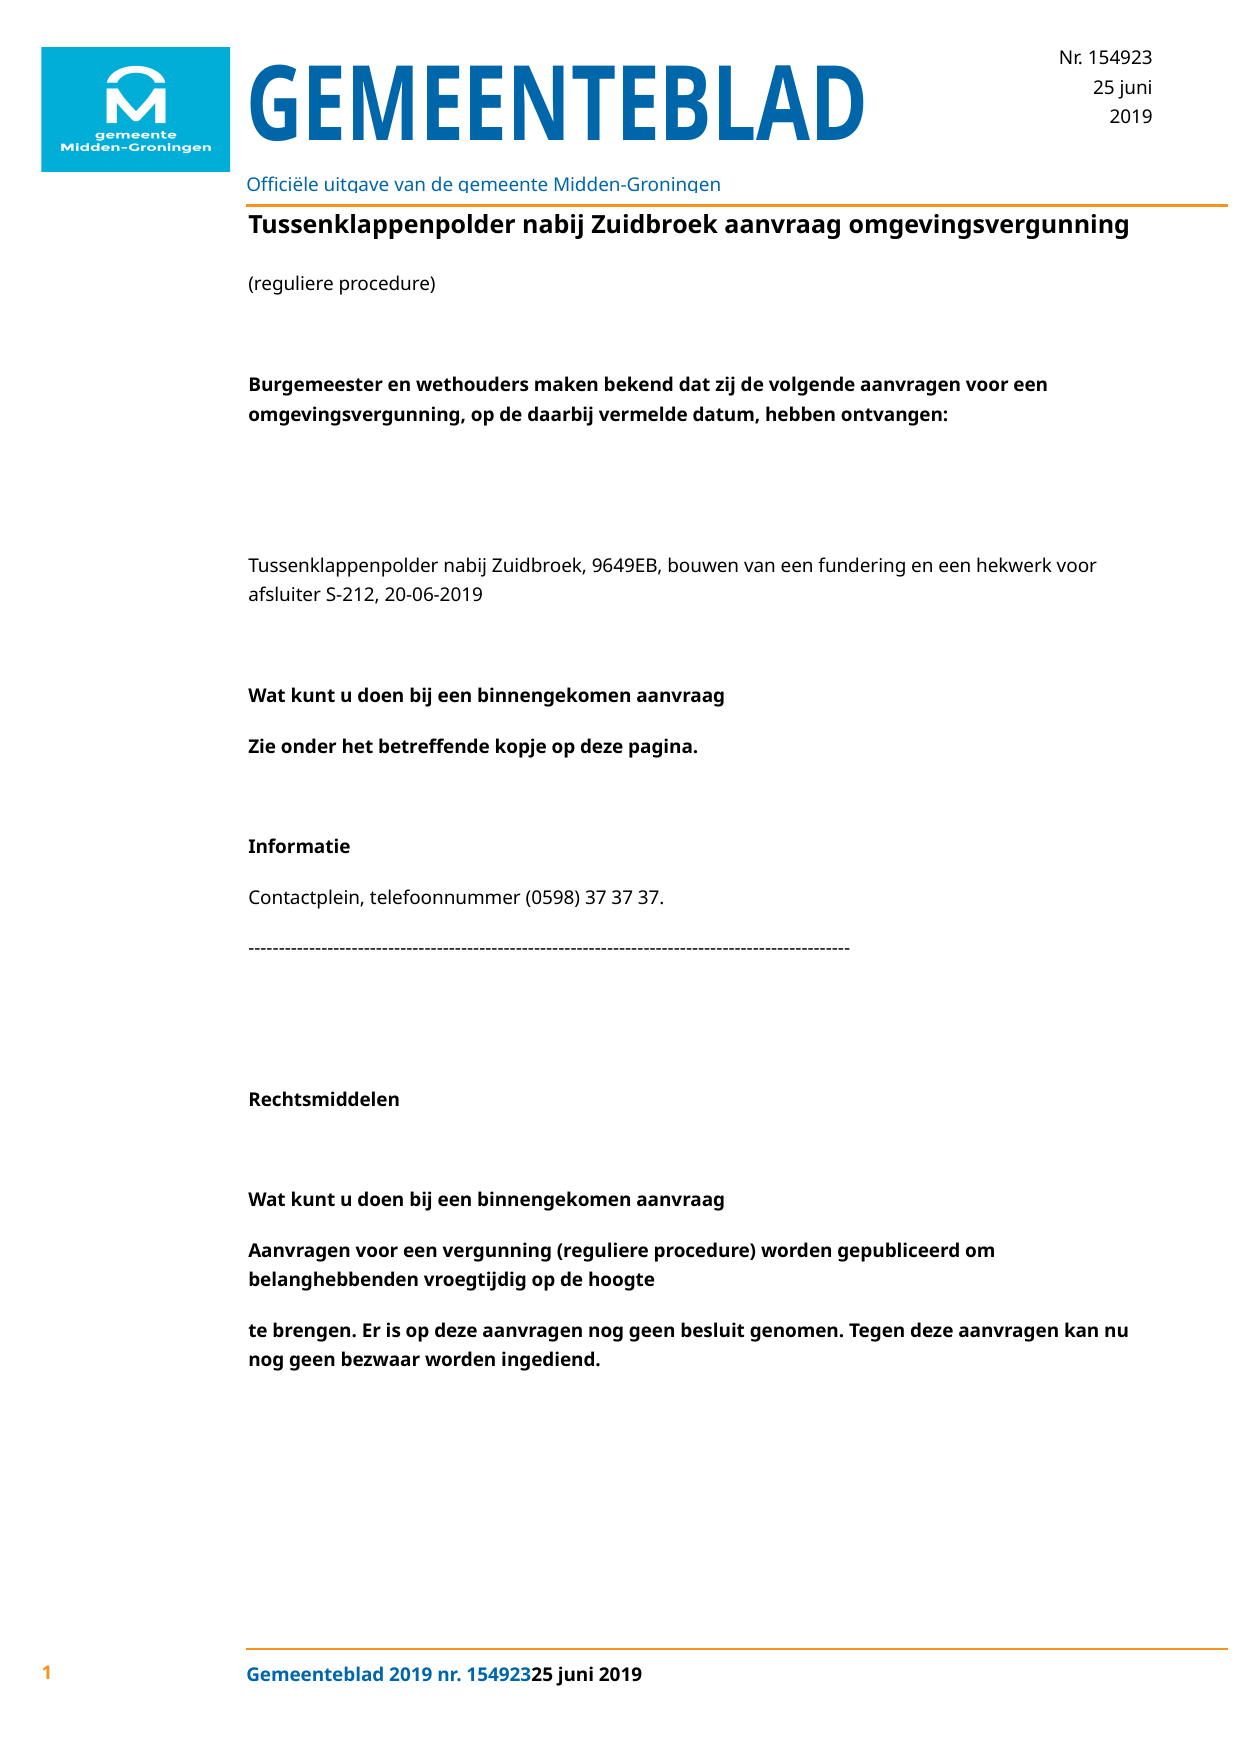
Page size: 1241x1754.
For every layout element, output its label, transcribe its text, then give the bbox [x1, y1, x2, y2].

text Informatie [248, 834, 1152, 859]
text Rechtsmiddelen [248, 1086, 1152, 1111]
text te brengen. Er is op deze aanvragen nog geen besluit genomen. Tegen deze aanvragen kan nu nog geen bezwaar worden ingediend. [248, 1317, 1152, 1372]
picture [184, 146, 190, 153]
text Wat kunt u doen bij een binnengekomen aanvraag [248, 1187, 1152, 1212]
text Aanvragen voor een vergunning (reguliere procedure) worden gepubliceerd om belanghebbenden vroegtijdig op de hoogte [248, 1237, 1152, 1292]
text Tussenklappenpolder nabij Zuidbroek aanvraag omgevingsvergunning [248, 207, 1152, 241]
text Zie onder het betreffende kopje op deze pagina. [248, 733, 1152, 758]
text Tussenklappenpolder nabij Zuidbroek, 9649EB, bouwen van een fundering en een hekwerk voor afsluiter S-212, 20-06-2019 [248, 552, 1152, 607]
text --------------------------------------------------------------------------------------------------- [248, 934, 1152, 960]
picture [108, 66, 164, 82]
text (reguliere procedure) [248, 270, 1152, 296]
picture [107, 89, 165, 122]
text Burgemeester en wethouders maken bekend dat zij de volgende aanvragen voor een omgevingsvergunning, op de daarbij vermelde datum, hebben ontvangen: [248, 371, 1152, 426]
text Contactplein, telefoonnummer (0598) 37 37 37. [248, 884, 1152, 910]
text Wat kunt u doen bij een binnengekomen aanvraag [248, 682, 1152, 708]
